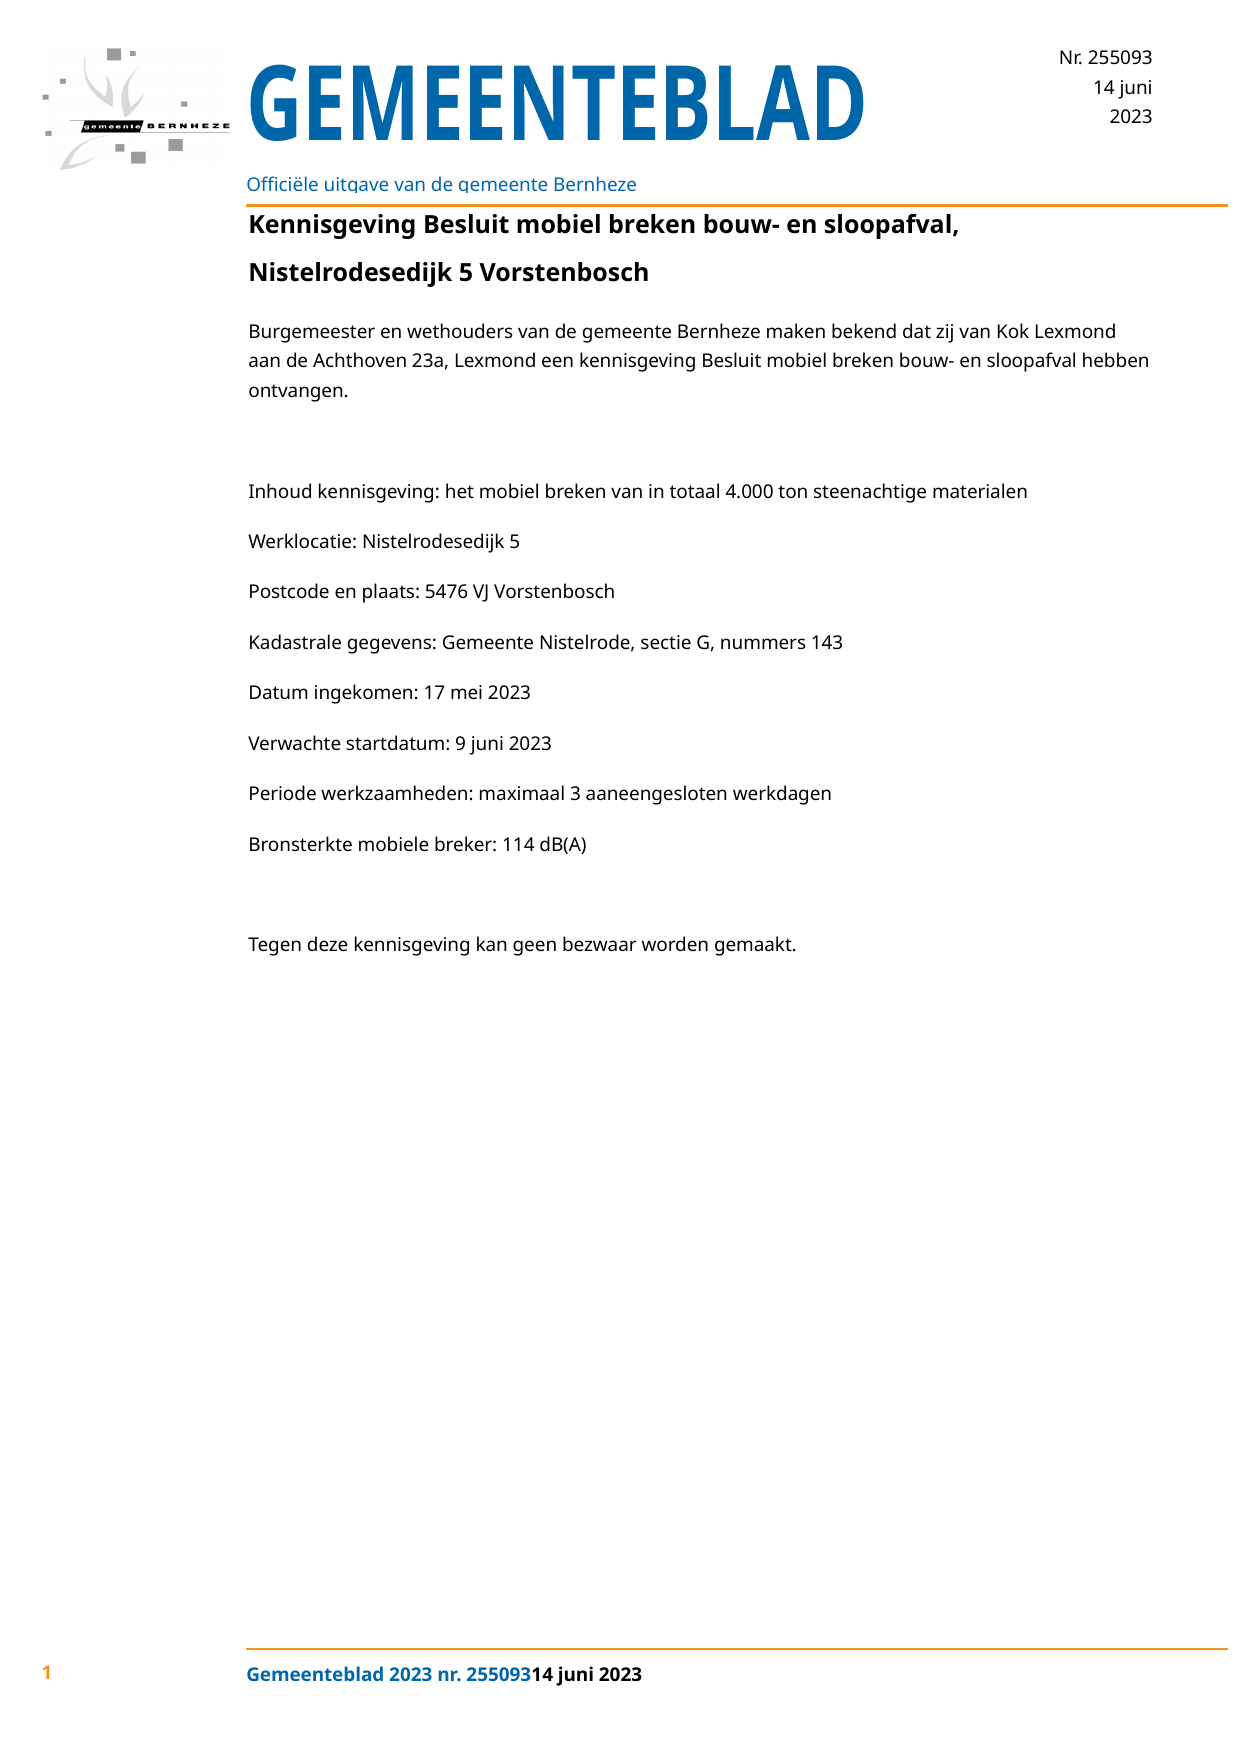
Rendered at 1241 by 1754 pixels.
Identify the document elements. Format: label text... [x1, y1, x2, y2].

text Burgemeester en wethouders van de gemeente Bernheze maken bekend dat zij van Kok Lexmond aan de Achthoven 23a, Lexmond een kennisgeving Besluit mobiel breken bouw- en sloopafval hebben ontvangen. [248, 318, 1152, 403]
text Bronsterkte mobiele breker: 114 dB(A) [248, 831, 1152, 857]
text Werklocatie: Nistelrodesedijk 5 [248, 528, 1152, 554]
text Verwachte startdatum: 9 juni 2023 [248, 730, 1152, 756]
text Kadastrale gegevens: Gemeente Nistelrode, sectie G, nummers 143 [248, 629, 1152, 655]
text Postcode en plaats: 5476 VJ Vorstenbosch [248, 579, 1152, 604]
text Periode werkzaamheden: maximaal 3 aaneengesloten werkdagen [248, 780, 1152, 806]
picture [41, 47, 231, 172]
text Kennisgeving Besluit mobiel breken bouw- en sloopafval, Nistelrodesedijk 5 Vorstenbosch [248, 207, 1152, 288]
text Tegen deze kennisgeving kan geen bezwaar worden gemaakt. [248, 932, 1152, 957]
text Datum ingekomen: 17 mei 2023 [248, 679, 1152, 705]
text Inhoud kennisgeving: het mobiel breken van in totaal 4.000 ton steenachtige materialen [248, 478, 1152, 504]
